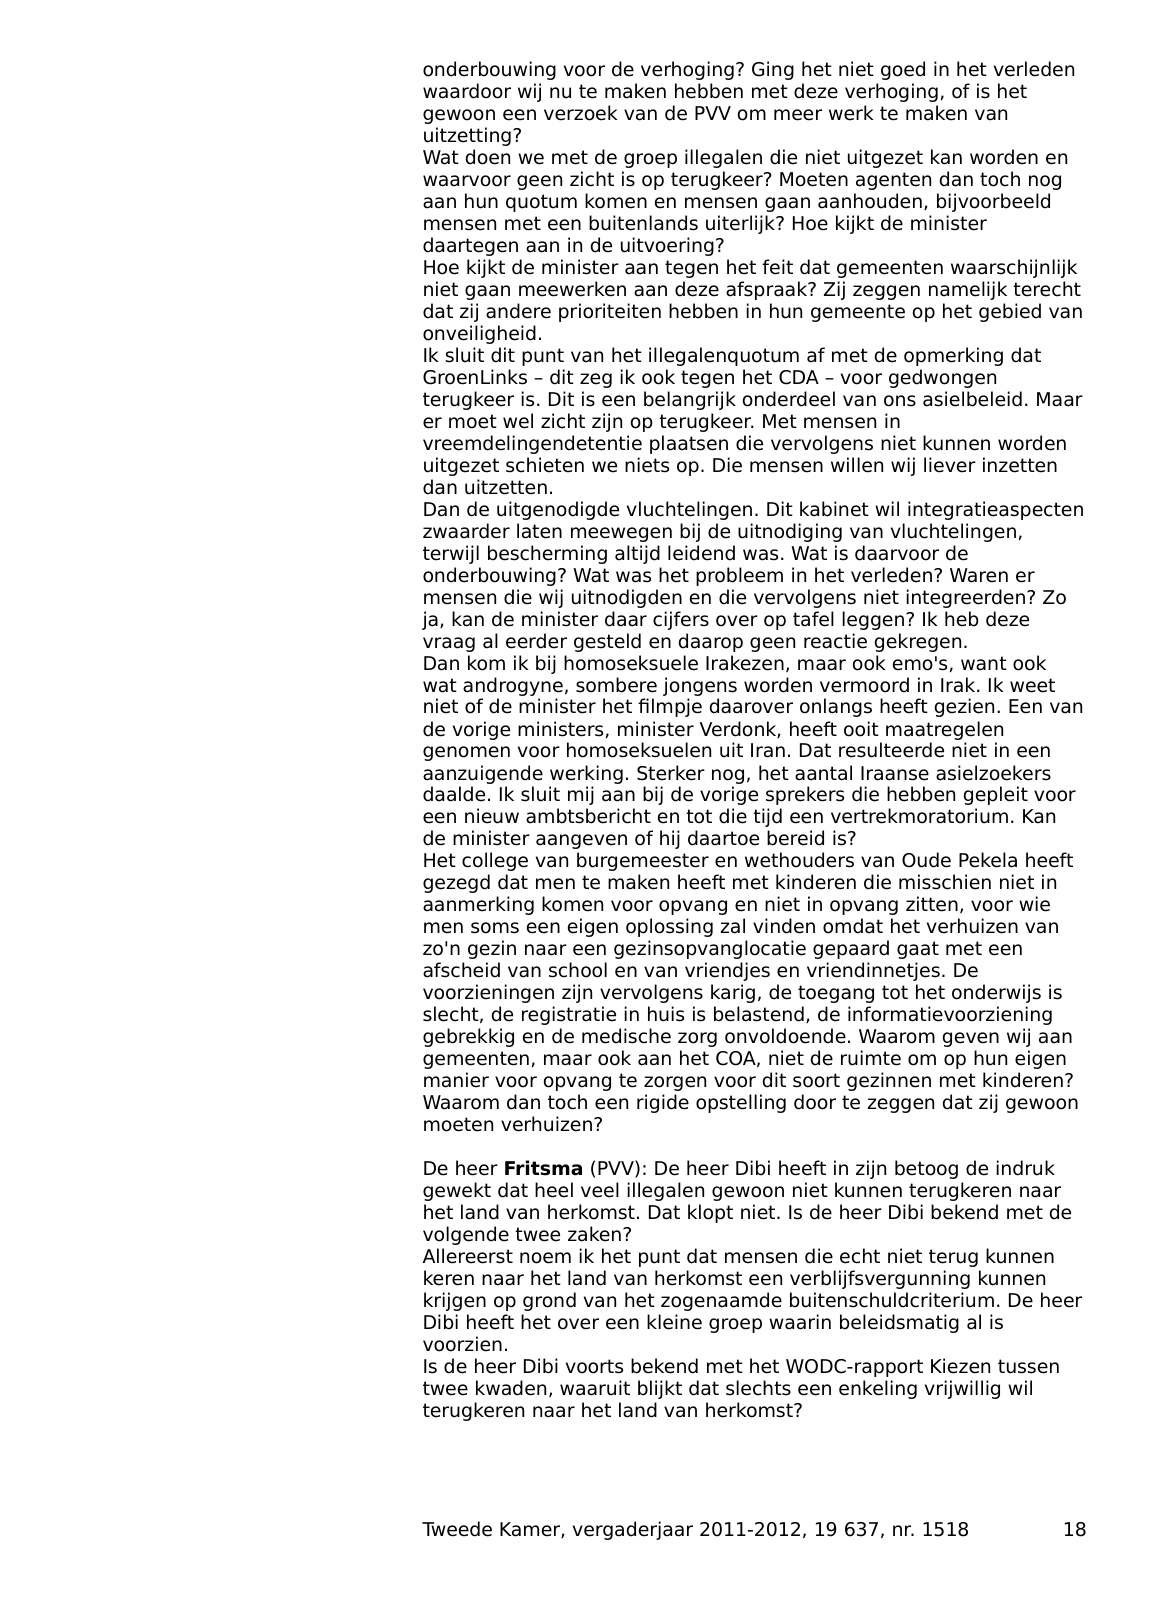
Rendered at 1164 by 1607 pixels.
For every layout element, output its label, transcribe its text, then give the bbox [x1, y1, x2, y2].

text Wat doen we met de groep illegalen die niet uitgezet kan worden en waarvoor geen zicht is op terugkeer? Moeten agenten dan toch nog aan hun quotum komen en mensen gaan aanhouden, bijvoorbeeld mensen met een buitenlands uiterlijk? Hoe kijkt de minister daartegen aan in de uitvoering? [422, 147, 1087, 257]
text Dan kom ik bij homoseksuele Irakezen, maar ook emo's, want ook wat androgyne, sombere jongens worden vermoord in Irak. Ik weet niet of de minister het filmpje daarover onlangs heeft gezien. Een van de vorige ministers, minister Verdonk, heeft ooit maatregelen genomen voor homoseksuelen uit Iran. Dat resulteerde niet in een aanzuigende werking. Sterker nog, het aantal Iraanse asielzoekers daalde. Ik sluit mij aan bij de vorige sprekers die hebben gepleit voor een nieuw ambtsbericht en tot die tijd een vertrekmoratorium. Kan de minister aangeven of hij daartoe bereid is? [422, 652, 1087, 850]
text Het college van burgemeester en wethouders van Oude Pekela heeft gezegd dat men te maken heeft met kinderen die misschien niet in aanmerking komen voor opvang en niet in opvang zitten, voor wie men soms een eigen oplossing zal vinden omdat het verhuizen van zo'n gezin naar een gezinsopvanglocatie gepaard gaat met een afscheid van school en van vriendjes en vriendinnetjes. De voorzieningen zijn vervolgens karig, de toegang tot het onderwijs is slecht, de registratie in huis is belastend, de informatievoorziening gebrekkig en de medische zorg onvoldoende. Waarom geven wij aan gemeenten, maar ook aan het COA, niet de ruimte om op hun eigen manier voor opvang te zorgen voor dit soort gezinnen met kinderen? Waarom dan toch een rigide opstelling door te zeggen dat zij gewoon moeten verhuizen? [422, 850, 1087, 1136]
text Ik sluit dit punt van het illegalenquotum af met de opmerking dat GroenLinks – dit zeg ik ook tegen het CDA – voor gedwongen terugkeer is. Dit is een belangrijk onderdeel van ons asielbeleid. Maar er moet wel zicht zijn op terugkeer. Met mensen in vreemdelingendetentie plaatsen die vervolgens niet kunnen worden uitgezet schieten we niets op. Die mensen willen wij liever inzetten dan uitzetten. [422, 345, 1087, 499]
text De heer Fritsma (PVV): De heer Dibi heeft in zijn betoog de indruk gewekt dat heel veel illegalen gewoon niet kunnen terugkeren naar het land van herkomst. Dat klopt niet. Is de heer Dibi bekend met de volgende twee zaken? [422, 1158, 1087, 1246]
text Dan de uitgenodigde vluchtelingen. Dit kabinet wil integratieaspecten zwaarder laten meewegen bij de uitnodiging van vluchtelingen, terwijl bescherming altijd leidend was. Wat is daarvoor de onderbouwing? Wat was het probleem in het verleden? Waren er mensen die wij uitnodigden en die vervolgens niet integreerden? Zo ja, kan de minister daar cijfers over op tafel leggen? Ik heb deze vraag al eerder gesteld en daarop geen reactie gekregen. [422, 499, 1087, 652]
text Allereerst noem ik het punt dat mensen die echt niet terug kunnen keren naar het land van herkomst een verblijfsvergunning kunnen krijgen op grond van het zogenaamde buitenschuldcriterium. De heer Dibi heeft het over een kleine groep waarin beleidsmatig al is voorzien. [422, 1246, 1087, 1356]
text Is de heer Dibi voorts bekend met het WODC-rapport Kiezen tussen twee kwaden, waaruit blijkt dat slechts een enkeling vrijwillig wil terugkeren naar het land van herkomst? [422, 1356, 1087, 1422]
text onderbouwing voor de verhoging? Ging het niet goed in het verleden waardoor wij nu te maken hebben met deze verhoging, of is het gewoon een verzoek van de PVV om meer werk te maken van uitzetting? [422, 59, 1087, 147]
text Hoe kijkt de minister aan tegen het feit dat gemeenten waarschijnlijk niet gaan meewerken aan deze afspraak? Zij zeggen namelijk terecht dat zij andere prioriteiten hebben in hun gemeente op het gebied van onveiligheid. [422, 257, 1087, 345]
